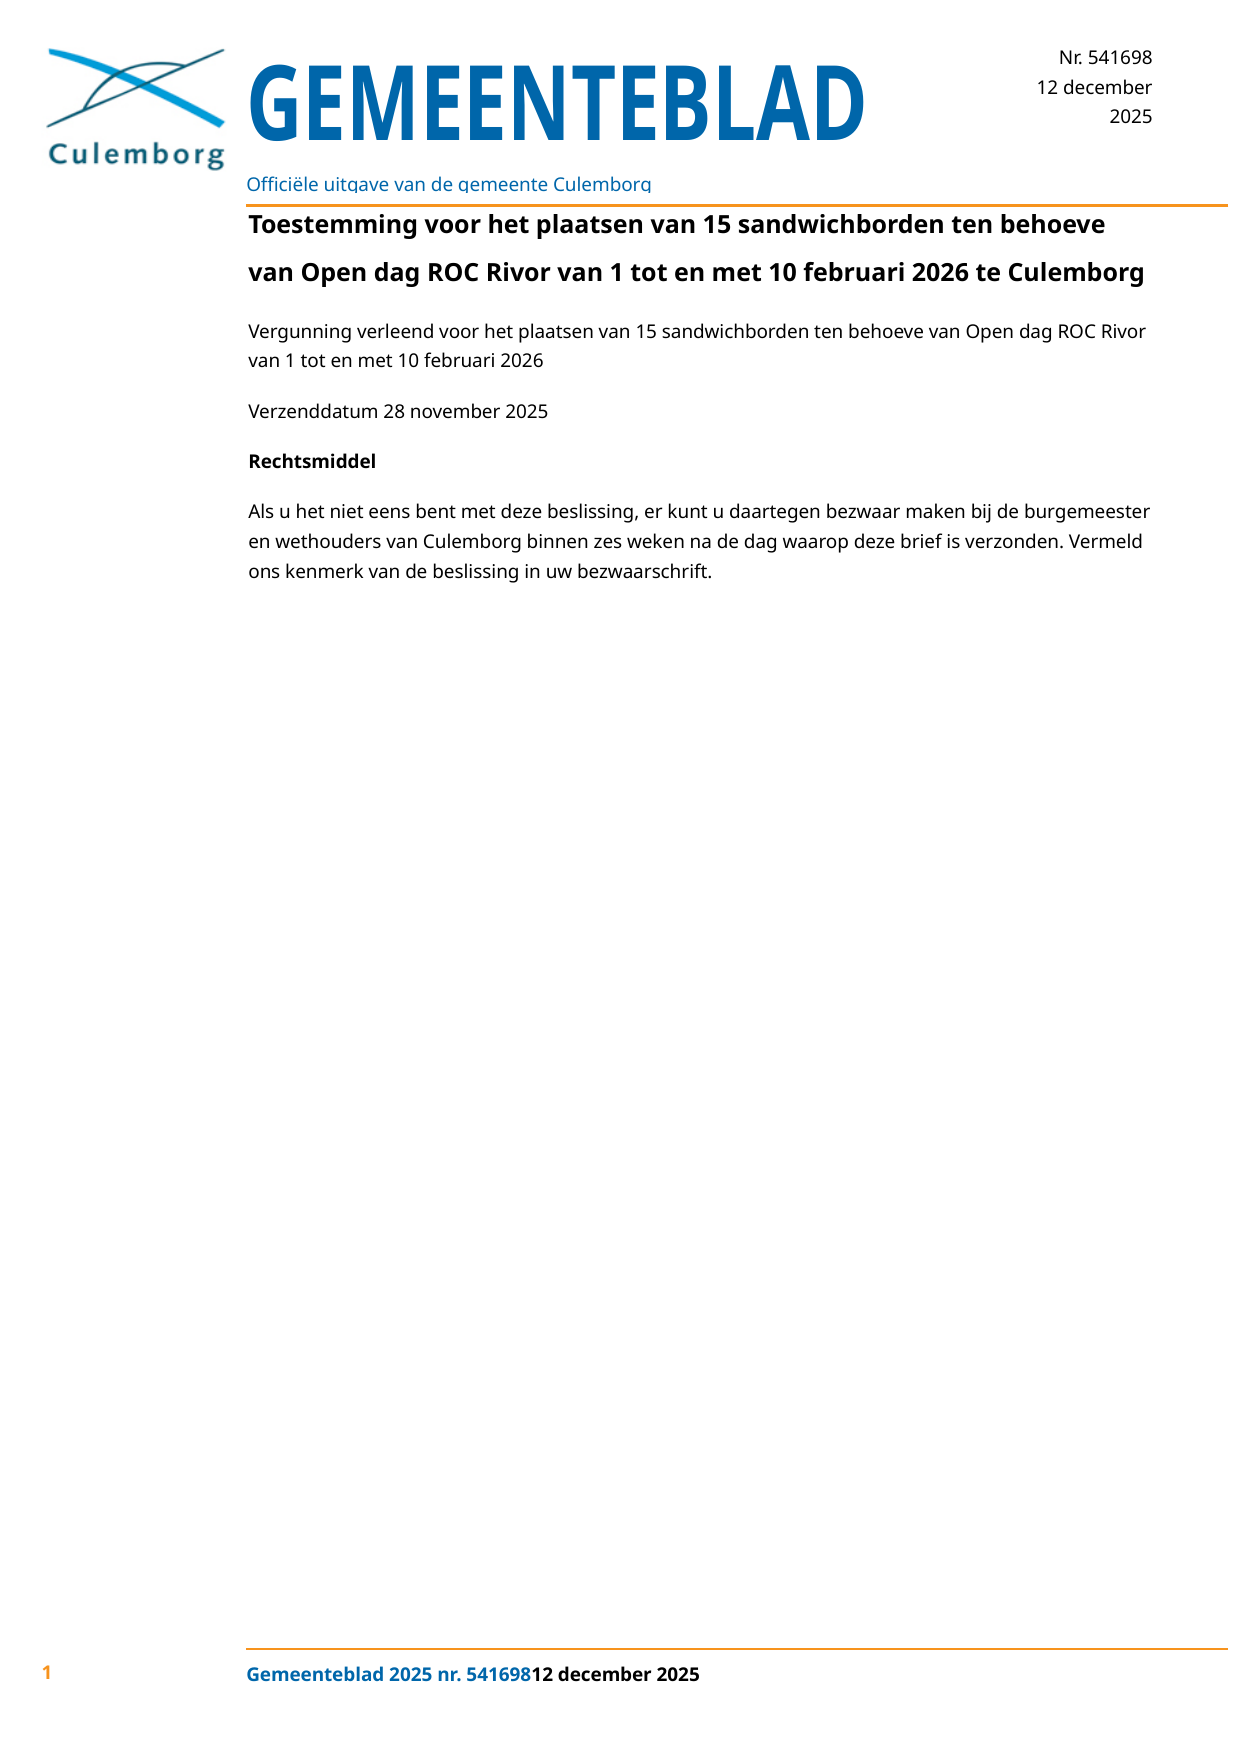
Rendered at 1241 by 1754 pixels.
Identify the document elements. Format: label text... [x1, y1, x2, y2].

text Rechtsmiddel [248, 448, 1152, 474]
text Toestemming voor het plaatsen van 15 sandwichborden ten behoeve van Open dag ROC Rivor van 1 tot en met 10 februari 2026 te Culemborg [248, 207, 1152, 288]
text Als u het niet eens bent met deze beslissing, er kunt u daartegen bezwaar maken bij de burgemeester en wethouders van Culemborg binnen zes weken na de dag waarop deze brief is verzonden. Vermeld ons kenmerk van de beslissing in uw bezwaarschrift. [248, 499, 1152, 584]
text Vergunning verleend voor het plaatsen van 15 sandwichborden ten behoeve van Open dag ROC Rivor van 1 tot en met 10 februari 2026 [248, 318, 1152, 373]
text Verzenddatum 28 november 2025 [248, 398, 1152, 424]
picture [41, 47, 231, 172]
